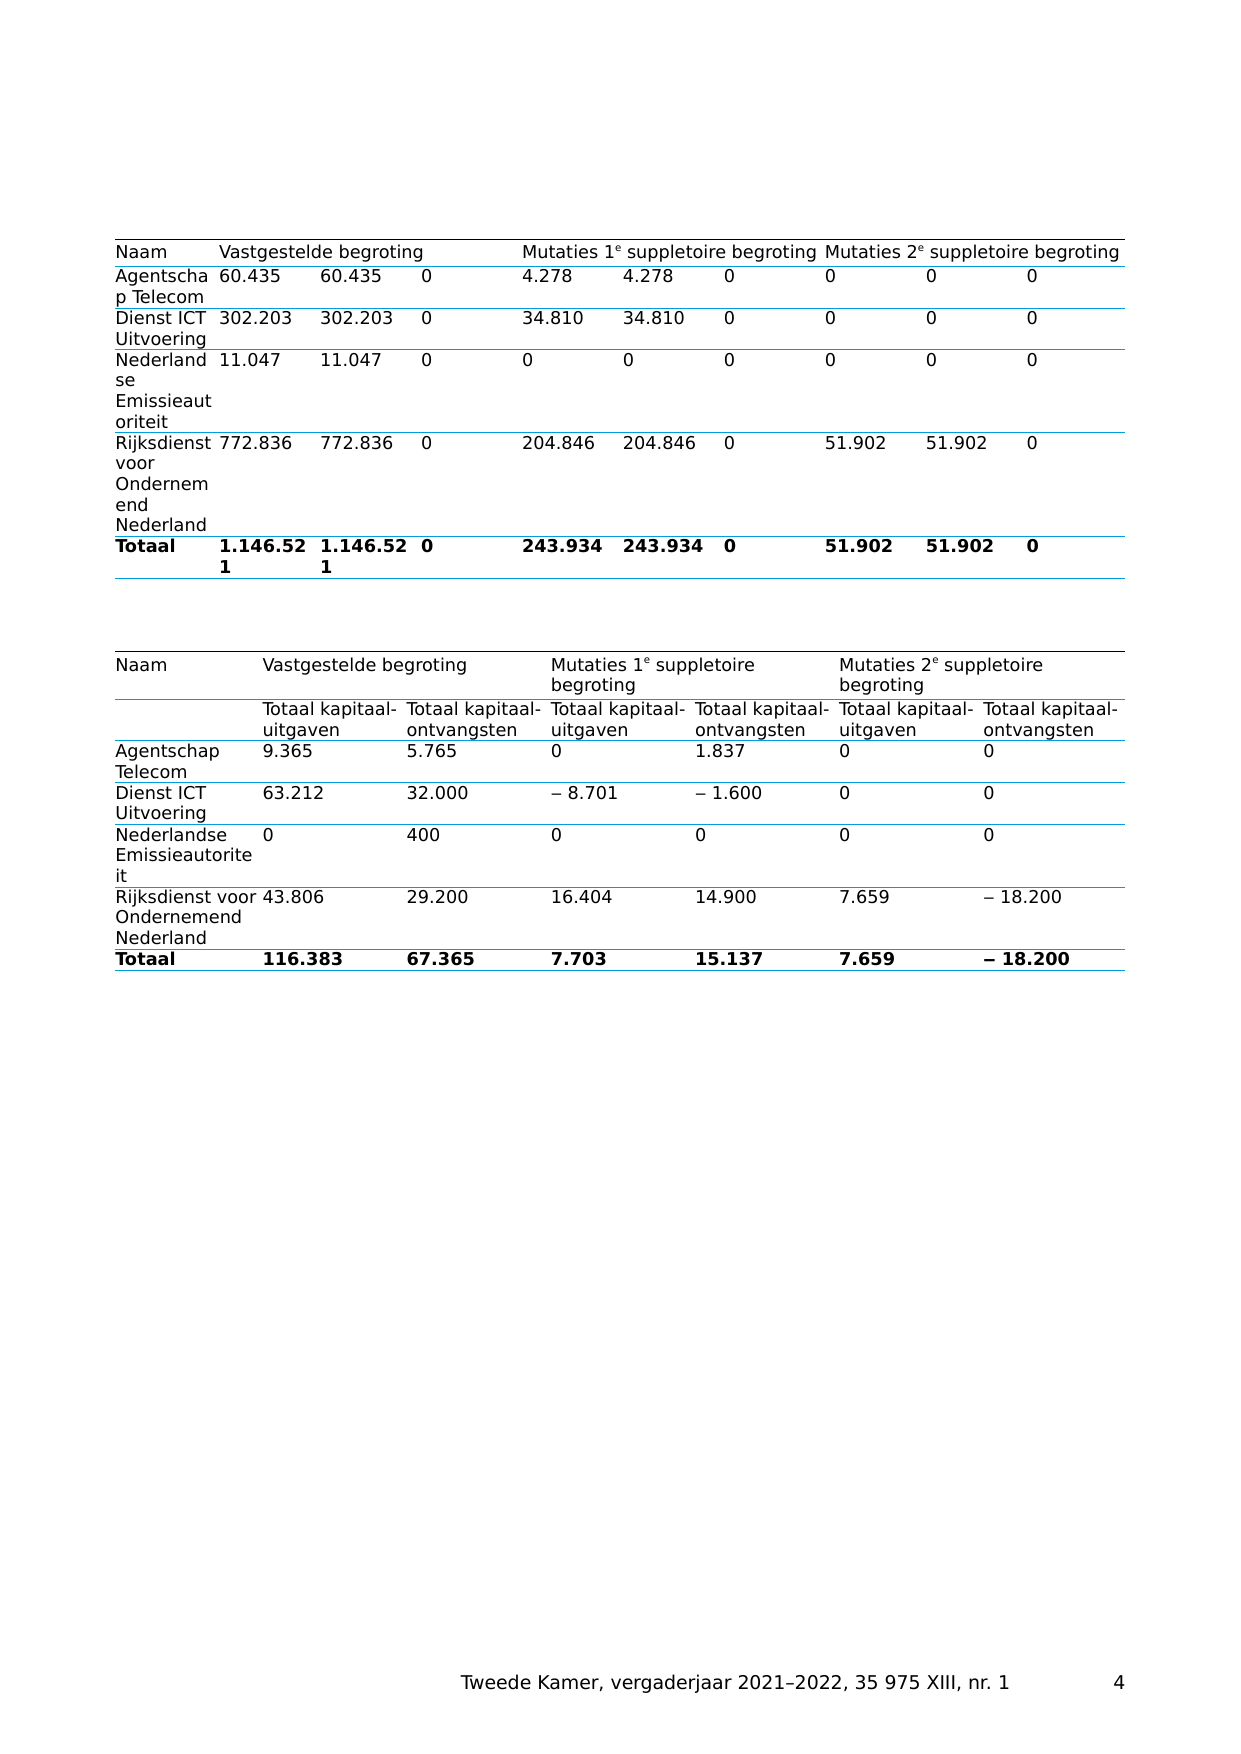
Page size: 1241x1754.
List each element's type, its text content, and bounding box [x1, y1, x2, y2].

table_cell Totaal kapitaal-uitgaven [259, 700, 403, 740]
table_cell 4.278 [519, 267, 620, 307]
table_cell 32.000 [404, 783, 548, 824]
table_cell 1.146.521 [317, 537, 418, 578]
table_cell 0 [721, 350, 822, 432]
table_cell Dienst ICT Uitvoering [115, 783, 259, 824]
table_cell Nederlandse Emissieautoriteit [115, 350, 216, 432]
table_cell 0 [519, 350, 620, 432]
table_cell Totaal kapitaal-uitgaven [548, 700, 692, 740]
table_cell Rijksdienst voor Ondernemend Nederland [115, 433, 216, 536]
table_cell Mutaties 1e suppletoire begroting [548, 652, 836, 699]
table_cell 0 [923, 309, 1023, 349]
table_header Wijziging begrotingsstaat inzake de baten-lastenagentschappen Ministerie van Economische Zaken en Klimaat (XIII) voor het jaar 2021 (Tweede suppletoire begroting) (bedragen x € 1.000) [115, 603, 1125, 651]
table_cell 0 [1024, 267, 1125, 307]
table_cell 34.810 [519, 309, 620, 349]
table_cell 243.934 [519, 537, 620, 578]
table_cell 0 [418, 350, 519, 432]
table_cell [115, 700, 259, 740]
table_cell 51.902 [923, 433, 1023, 536]
table_cell 302.203 [216, 309, 317, 349]
table_cell 0 [836, 825, 980, 886]
table_cell ‒ 1.600 [692, 783, 836, 824]
table_cell 0 [548, 825, 692, 886]
table_cell 5.765 [404, 741, 548, 782]
table_cell 0 [822, 350, 923, 432]
table_cell 302.203 [317, 309, 418, 349]
table_cell Mutaties 1e suppletoire begroting [519, 240, 822, 266]
table_cell Mutaties 2e suppletoire begroting [822, 240, 1125, 266]
table_cell 29.200 [404, 888, 548, 949]
table_cell 16.404 [548, 888, 692, 949]
table_cell 0 [418, 309, 519, 349]
table_cell ‒ 18.200 [980, 888, 1125, 949]
table_cell 9.365 [259, 741, 403, 782]
table_cell 0 [721, 433, 822, 536]
table_cell 4.278 [620, 267, 721, 307]
table_cell Agentschap Telecom [115, 741, 259, 782]
table_cell 0 [836, 783, 980, 824]
table_cell 0 [836, 741, 980, 782]
table_cell 0 [923, 350, 1023, 432]
table_cell 0 [620, 350, 721, 432]
table_cell 400 [404, 825, 548, 886]
table_cell Mutaties 2e suppletoire begroting [836, 652, 1125, 699]
table_cell ‒ 18.200 [980, 950, 1125, 970]
table_cell Vastgestelde begroting [216, 240, 519, 266]
table_cell 14.900 [692, 888, 836, 949]
table_cell 7.659 [836, 888, 980, 949]
table_cell Rijksdienst voor Ondernemend Nederland [115, 888, 259, 949]
table_cell Naam [115, 240, 216, 266]
table_cell Totaal kapitaal-ontvangsten [692, 700, 836, 740]
table_cell 0 [418, 433, 519, 536]
table_cell 0 [721, 267, 822, 307]
table_cell 7.703 [548, 950, 692, 970]
table_cell 0 [721, 309, 822, 349]
table_cell 1.146.521 [216, 537, 317, 578]
table_cell 204.846 [620, 433, 721, 536]
table_header Wijziging begrotingsstaat inzake de baten-lastenagentschappen Ministerie van Economische Zaken en Klimaat (XIII) voor het jaar 2021 (Tweede suppletoire begroting) (bedragen x € 1.000) [115, 191, 1125, 239]
table_cell 0 [822, 267, 923, 307]
table_cell 43.806 [259, 888, 403, 949]
table_cell 0 [548, 741, 692, 782]
table_cell ‒ 8.701 [548, 783, 692, 824]
table_cell 0 [259, 825, 403, 886]
table_cell 772.836 [216, 433, 317, 536]
table_cell 0 [1024, 433, 1125, 536]
table_cell 63.212 [259, 783, 403, 824]
table_cell 1.837 [692, 741, 836, 782]
table_cell 0 [980, 741, 1125, 782]
table_cell 0 [1024, 350, 1125, 432]
table_cell 116.383 [259, 950, 403, 970]
table_cell 51.902 [822, 537, 923, 578]
table_cell 243.934 [620, 537, 721, 578]
table_cell Vastgestelde begroting [259, 652, 548, 699]
table_cell Totaal kapitaal-ontvangsten [404, 700, 548, 740]
table_cell 0 [980, 825, 1125, 886]
table_cell 0 [1024, 309, 1125, 349]
table_cell 0 [822, 309, 923, 349]
table_cell 11.047 [216, 350, 317, 432]
table_cell Totaal [115, 950, 259, 970]
table_cell 0 [418, 537, 519, 578]
table_cell 60.435 [216, 267, 317, 307]
table_cell Dienst ICT Uitvoering [115, 309, 216, 349]
table_cell Totaal kapitaal-uitgaven [836, 700, 980, 740]
table_cell 11.047 [317, 350, 418, 432]
table_cell 15.137 [692, 950, 836, 970]
table_cell 0 [418, 267, 519, 307]
table_cell 0 [923, 267, 1023, 307]
table_cell 0 [980, 783, 1125, 824]
table_cell 34.810 [620, 309, 721, 349]
table_cell 67.365 [404, 950, 548, 970]
table_cell Naam [115, 652, 259, 699]
table_cell 51.902 [822, 433, 923, 536]
table_cell 772.836 [317, 433, 418, 536]
table_cell 60.435 [317, 267, 418, 307]
table_cell Nederlandse Emissieautoriteit [115, 825, 259, 886]
table_cell 0 [692, 825, 836, 886]
table_cell Totaal [115, 537, 216, 578]
table_cell Agentschap Telecom [115, 267, 216, 307]
table_cell 0 [721, 537, 822, 578]
table_cell 51.902 [923, 537, 1023, 578]
table_cell Totaal kapitaal-ontvangsten [980, 700, 1125, 740]
table_cell 204.846 [519, 433, 620, 536]
table_cell 7.659 [836, 950, 980, 970]
table_cell 0 [1024, 537, 1125, 578]
